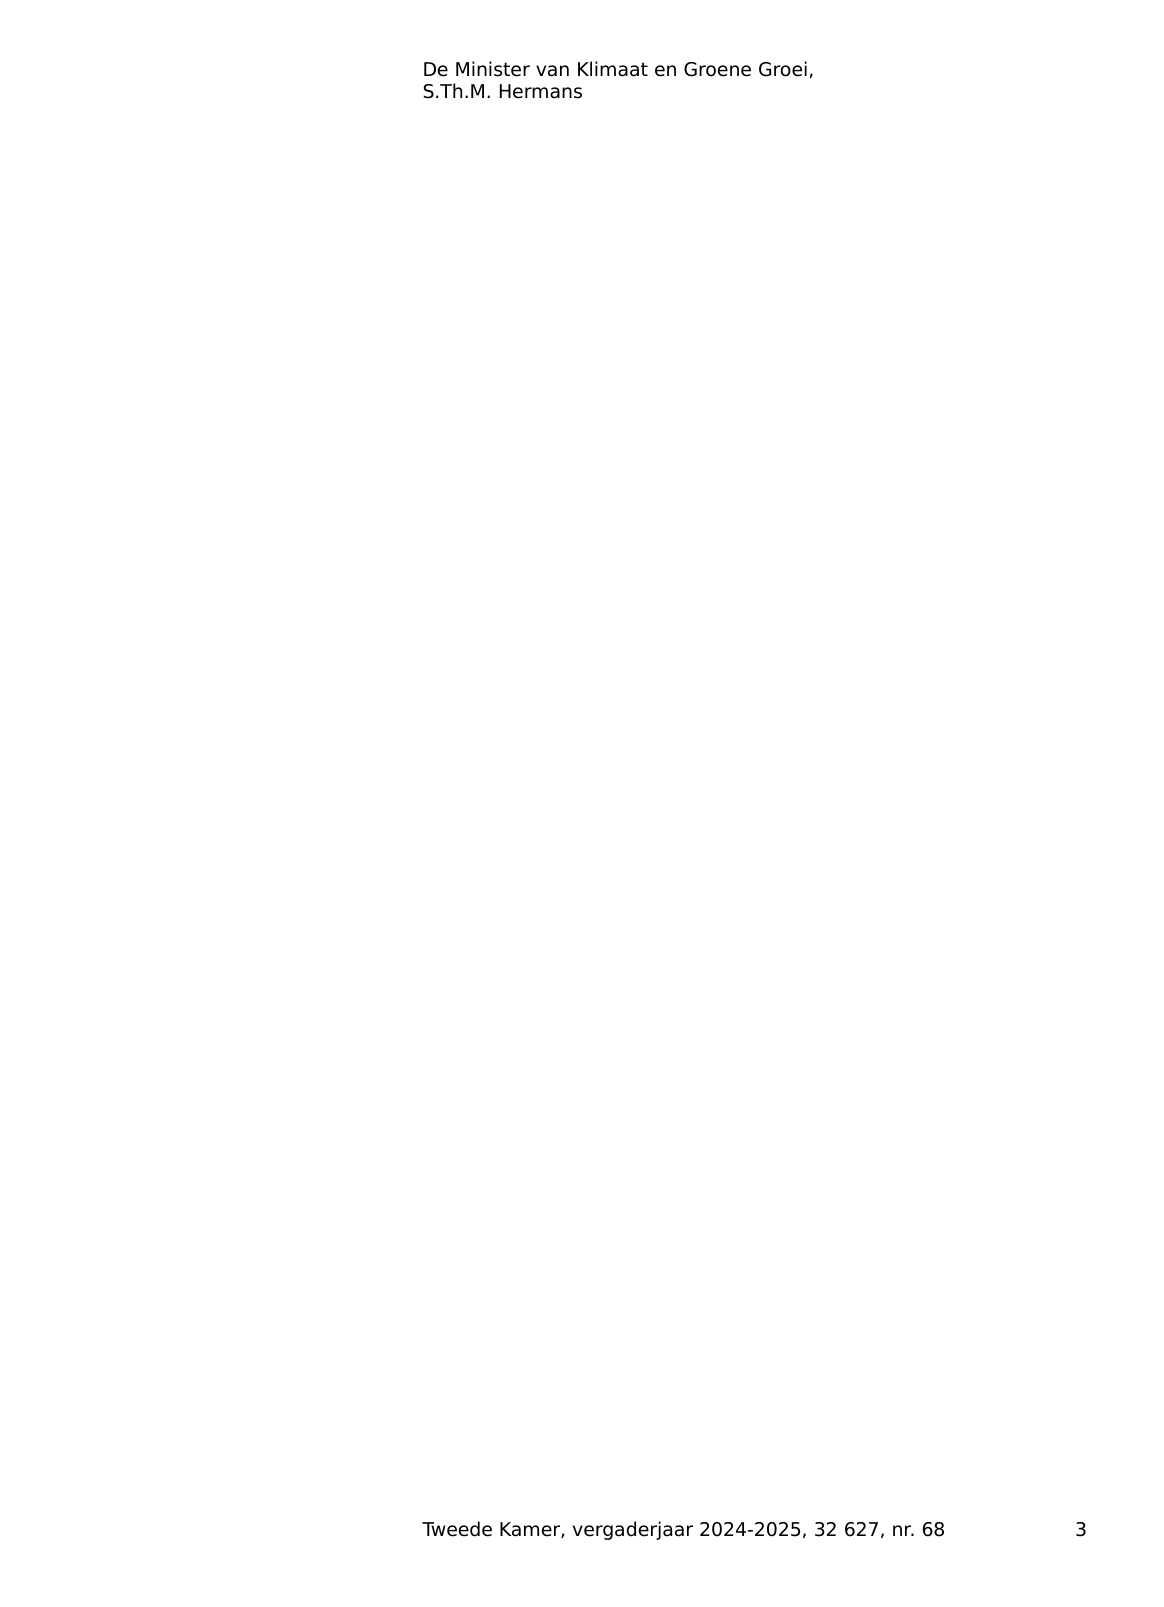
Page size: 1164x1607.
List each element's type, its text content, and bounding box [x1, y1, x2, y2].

text De Minister van Klimaat en Groene Groei, S.Th.M. Hermans [422, 59, 1087, 103]
